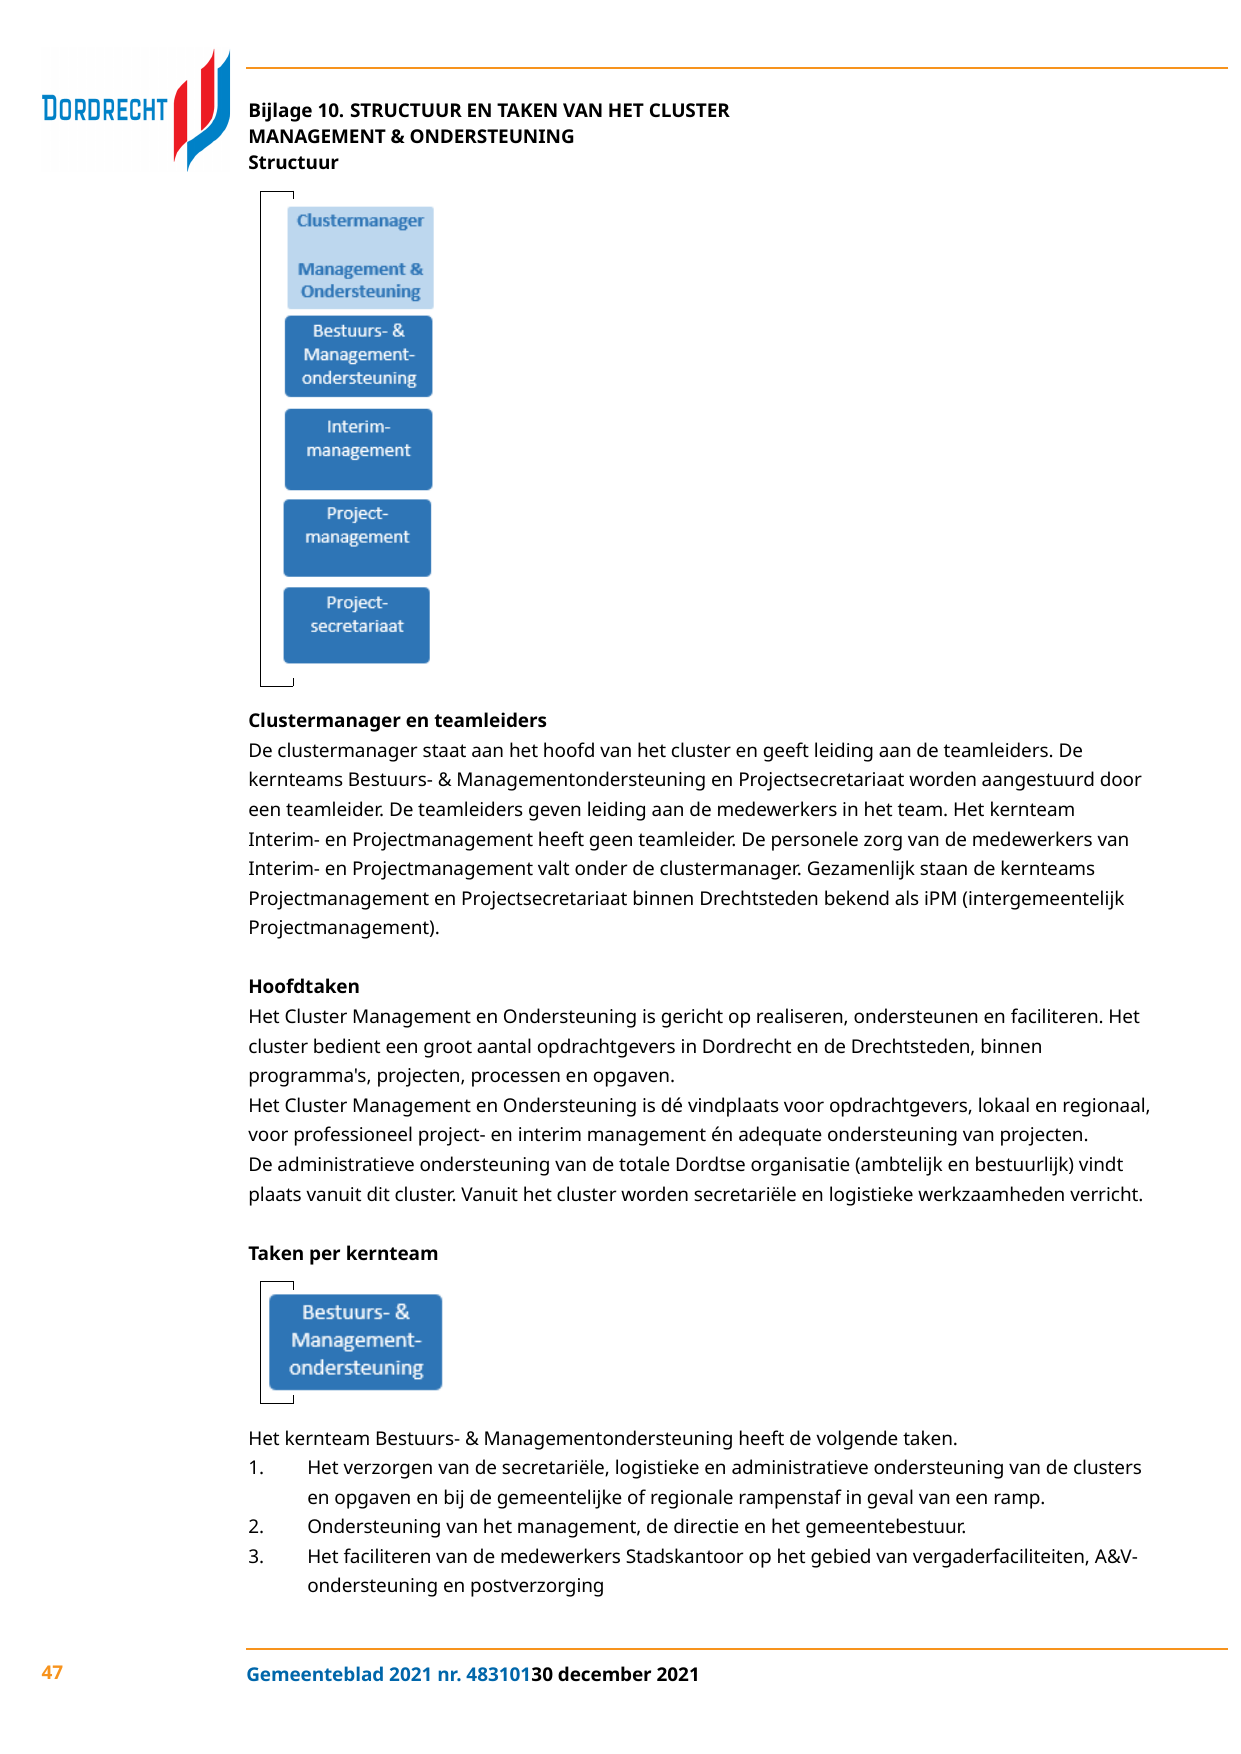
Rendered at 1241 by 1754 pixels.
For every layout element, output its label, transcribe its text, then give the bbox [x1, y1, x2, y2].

picture [268, 199, 476, 678]
list Het faciliteren van de medewerkers Stadskantoor op het gebied van vergaderfaciliteiten, A&V-ondersteuning en postverzorging [248, 1543, 1152, 1598]
text De clustermanager staat aan het hoofd van het cluster en geeft leiding aan de teamleiders. De kernteams Bestuurs- & Managementondersteuning en Projectsecretariaat worden aangestuurd door een teamleider. De teamleiders geven leiding aan de medewerkers in het team. Het kernteam Interim- en Projectmanagement heeft geen teamleider. De personele zorg van de medewerkers van Interim- en Projectmanagement valt onder de clustermanager. Gezamenlijk staan de kernteams Projectmanagement en Projectsecretariaat binnen Drechtsteden bekend als iPM (intergemeentelijk Projectmanagement). [248, 737, 1152, 940]
picture [268, 1290, 447, 1395]
text Het Cluster Management en Ondersteuning is gericht op realiseren, ondersteunen en faciliteren. Het cluster bedient een groot aantal opdrachtgevers in Dordrecht en de Drechtsteden, binnen programma's, projecten, processen en opgaven. [248, 1003, 1152, 1088]
text Taken per kernteam [248, 1240, 1152, 1266]
list Het verzorgen van de secretariële, logistieke en administratieve ondersteuning van de clusters en opgaven en bij de gemeentelijke of regionale rampenstaf in geval van een ramp. [248, 1454, 1152, 1509]
text De administratieve ondersteuning van de totale Dordtse organisatie (ambtelijk en bestuurlijk) vindt plaats vanuit dit cluster. Vanuit het cluster worden secretariële en logistieke werkzaamheden verricht. [248, 1151, 1152, 1207]
text Het Cluster Management en Ondersteuning is dé vindplaats voor opdrachtgevers, lokaal en regionaal, voor professioneel project- en interim management én adequate ondersteuning van projecten. [248, 1092, 1152, 1147]
text Hoofdtaken [248, 974, 1152, 999]
picture [41, 47, 231, 172]
text MANAGEMENT & ONDERSTEUNING [248, 123, 1152, 149]
text Bijlage 10. STRUCTUUR EN TAKEN VAN HET CLUSTER [248, 95, 1152, 123]
text Structuur [248, 149, 1152, 175]
text Het kernteam Bestuurs- & Managementondersteuning heeft de volgende taken. [248, 1425, 1152, 1450]
text Clustermanager en teamleiders [248, 707, 1152, 733]
list Ondersteuning van het management, de directie en het gemeentebestuur. [248, 1513, 1152, 1539]
